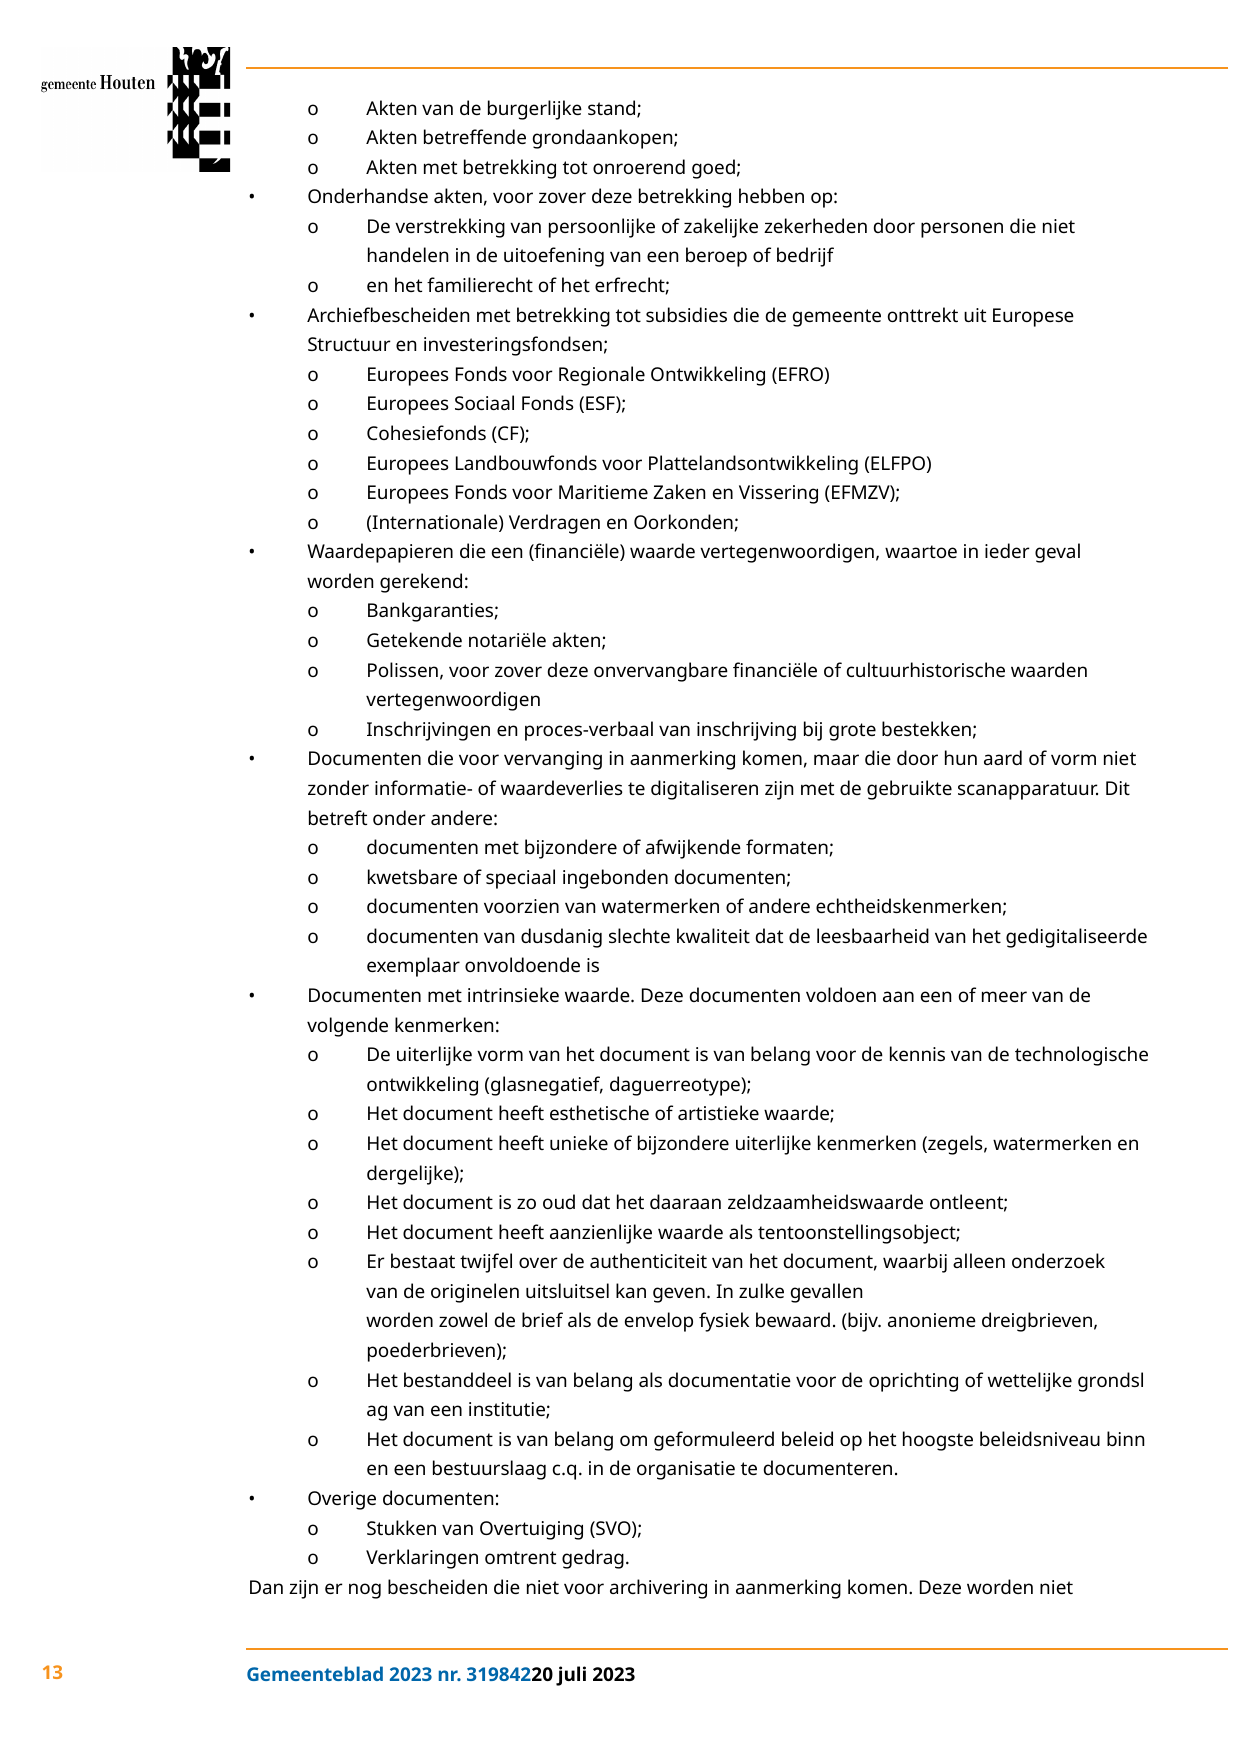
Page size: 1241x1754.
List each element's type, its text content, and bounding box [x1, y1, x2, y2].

list Documenten die voor vervanging in aanmerking komen, maar die door hun aard of vorm niet zonder informatie- of waardeverlies te digitaliseren zijn met de gebruikte scanapparatuur. Dit betreft onder andere: [248, 746, 1152, 831]
list Akten betreffende grondaankopen; [307, 124, 1152, 150]
picture [41, 47, 231, 172]
list Europees Fonds voor Regionale Ontwikkeling (EFRO) [307, 361, 1152, 387]
list Stukken van Overtuiging (SVO); [307, 1515, 1152, 1541]
list documenten met bijzondere of afwijkende formaten; [307, 834, 1152, 860]
list Documenten met intrinsieke waarde. Deze documenten voldoen aan een of meer van de volgende kenmerken: [248, 982, 1152, 1038]
list De uiterlijke vorm van het document is van belang voor de kennis van de technologische ontwikkeling (glasnegatief, daguerreotype); [307, 1041, 1152, 1097]
list Akten met betrekking tot onroerend goed; [307, 154, 1152, 180]
list (Internationale) Verdragen en Oorkonden; [307, 509, 1152, 535]
list kwetsbare of speciaal ingebonden documenten; [307, 864, 1152, 890]
list Het document heeft esthetische of artistieke waarde; [307, 1101, 1152, 1126]
list Het document heeft aanzienlijke waarde als tentoonstellingsobject; [307, 1219, 1152, 1245]
list Het document is van belang om geformuleerd beleid op het hoogste beleidsniveau binnen een bestuurslaag c.q. in de organisatie te documenteren. [307, 1426, 1152, 1481]
list documenten voorzien van watermerken of andere echtheidskenmerken; [307, 893, 1152, 919]
list Polissen, voor zover deze onvervangbare financiële of cultuurhistorische waarden vertegenwoordigen [307, 657, 1152, 712]
list Europees Fonds voor Maritieme Zaken en Vissering (EFMZV); [307, 479, 1152, 505]
list Europees Sociaal Fonds (ESF); [307, 391, 1152, 416]
text Dan zijn er nog bescheiden die niet voor archivering in aanmerking komen. Deze worden niet [248, 1574, 1152, 1600]
list Onderhandse akten, voor zover deze betrekking hebben op: [248, 183, 1152, 209]
list Het document heeft unieke of bijzondere uiterlijke kenmerken (zegels, watermerken en dergelijke); [307, 1130, 1152, 1186]
list Akten van de burgerlijke stand; [307, 95, 1152, 121]
list Het bestanddeel is van belang als documentatie voor de oprichting of wettelijke grondslag van een institutie; [307, 1367, 1152, 1422]
list Archiefbescheiden met betrekking tot subsidies die de gemeente onttrekt uit Europese Structuur en investeringsfondsen; [248, 302, 1152, 357]
list Overige documenten: [248, 1485, 1152, 1511]
list Getekende notariële akten; [307, 627, 1152, 653]
list Verklaringen omtrent gedrag. [307, 1544, 1152, 1570]
list Cohesiefonds (CF); [307, 420, 1152, 446]
list Inschrijvingen en proces-verbaal van inschrijving bij grote bestekken; [307, 716, 1152, 742]
list Er bestaat twijfel over de authenticiteit van het document, waarbij alleen onderzoek van de originelen uitsluitsel kan geven. In zulke gevallen worden zowel de brief als de envelop fysiek bewaard. (bijv. anonieme dreigbrieven, poederbrieven); [307, 1248, 1152, 1363]
list Bankgaranties; [307, 598, 1152, 623]
list De verstrekking van persoonlijke of zakelijke zekerheden door personen die niet handelen in de uitoefening van een beroep of bedrijf [307, 213, 1152, 268]
list Waardepapieren die een (financiële) waarde vertegenwoordigen, waartoe in ieder geval worden gerekend: [248, 538, 1152, 594]
list Het document is zo oud dat het daaraan zeldzaamheidswaarde ontleent; [307, 1189, 1152, 1215]
list documenten van dusdanig slechte kwaliteit dat de leesbaarheid van het gedigitaliseerde exemplaar onvoldoende is [307, 923, 1152, 978]
list en het familierecht of het erfrecht; [307, 272, 1152, 298]
list Europees Landbouwfonds voor Plattelandsontwikkeling (ELFPO) [307, 450, 1152, 476]
